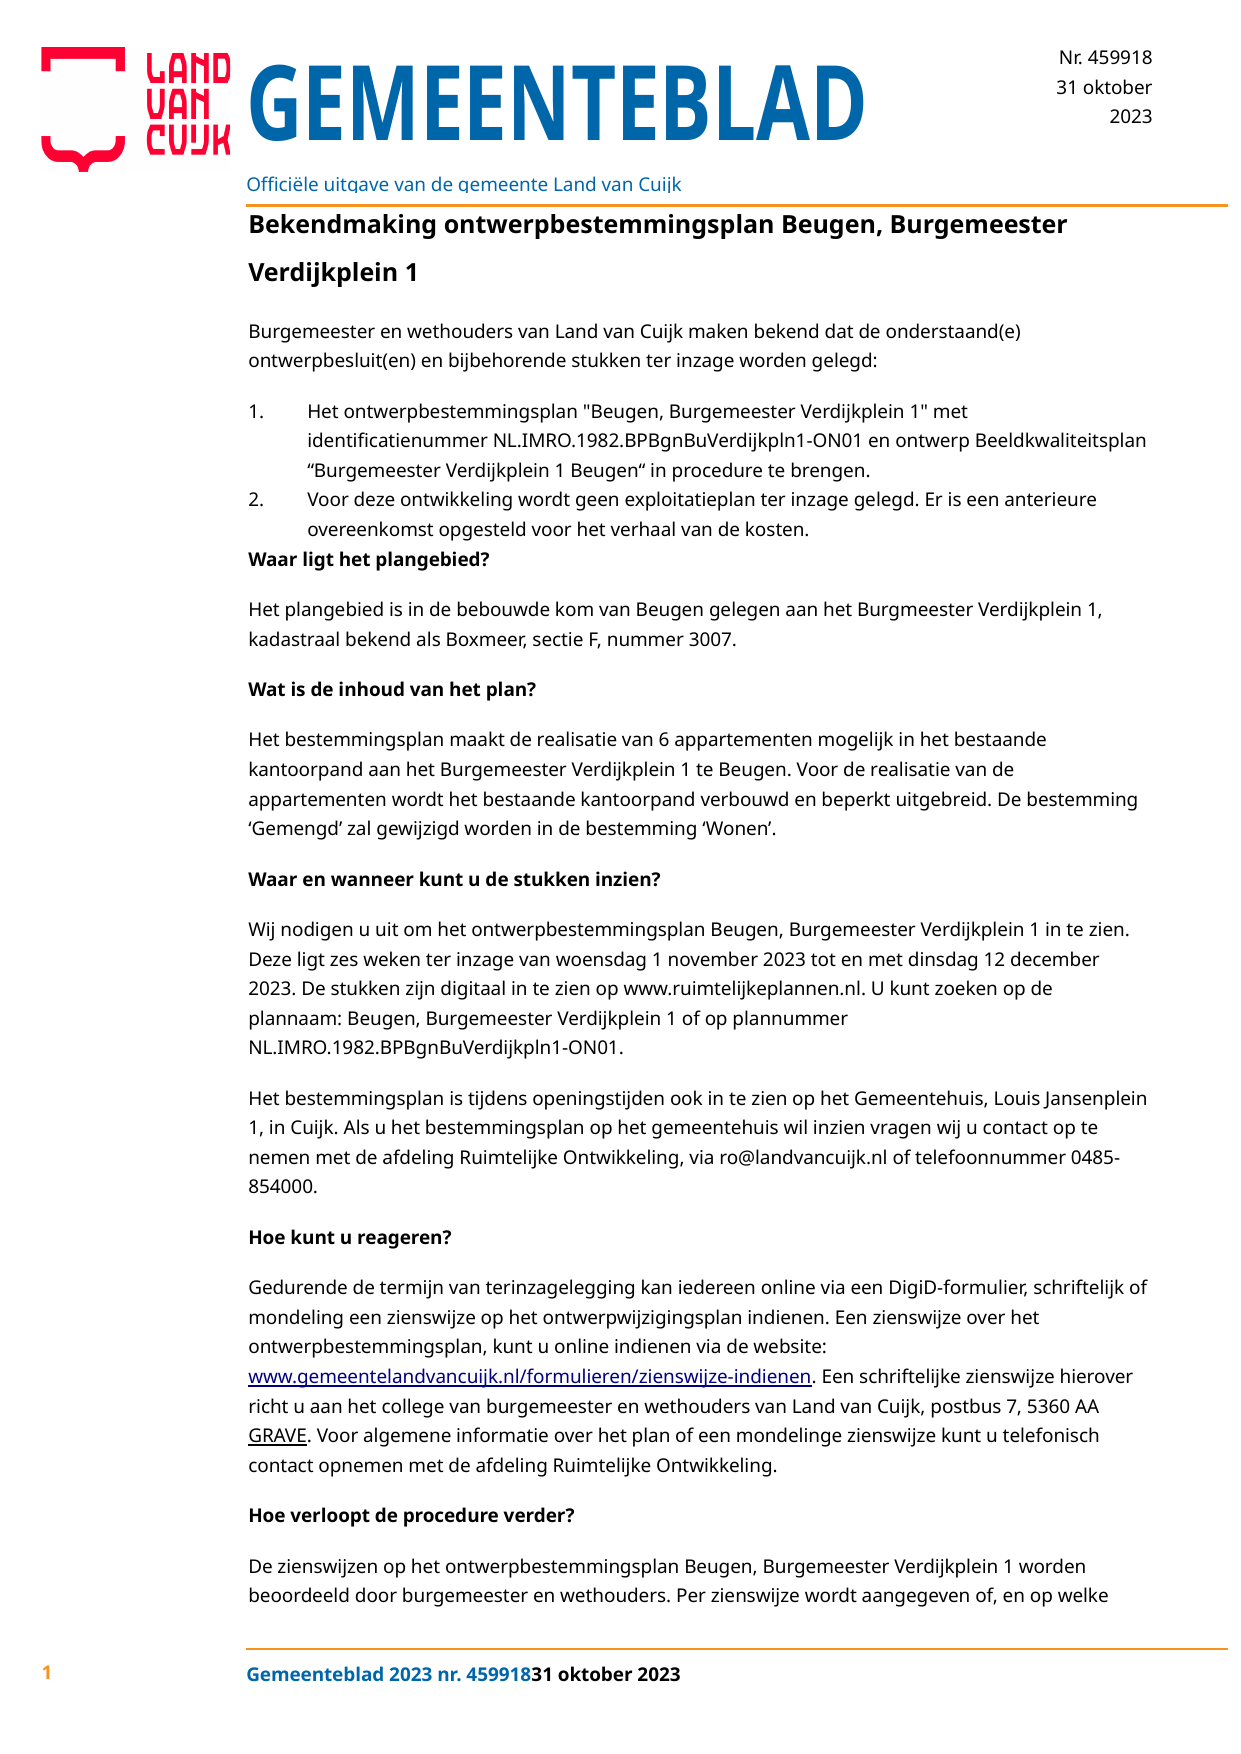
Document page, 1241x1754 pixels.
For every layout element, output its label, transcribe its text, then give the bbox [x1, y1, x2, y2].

text Het bestemmingsplan maakt de realisatie van 6 appartementen mogelijk in het bestaande kantoorpand aan het Burgemeester Verdijkplein 1 te Beugen. Voor de realisatie van de appartementen wordt het bestaande kantoorpand verbouwd en beperkt uitgebreid. De bestemming ‘Gemengd’ zal gewijzigd worden in de bestemming ‘Wonen’. [248, 727, 1152, 841]
text Het plangebied is in de bebouwde kom van Beugen gelegen aan het Burgmeester Verdijkplein 1, kadastraal bekend als Boxmeer, sectie F, nummer 3007. [248, 596, 1152, 652]
text De zienswijzen op het ontwerpbestemmingsplan Beugen, Burgemeester Verdijkplein 1 worden beoordeeld door burgemeester en wethouders. Per zienswijze wordt aangegeven of, en op welke [248, 1553, 1152, 1608]
text Wij nodigen u uit om het ontwerpbestemmingsplan Beugen, Burgemeester Verdijkplein 1 in te zien. Deze ligt zes weken ter inzage van woensdag 1 november 2023 tot en met dinsdag 12 december 2023. De stukken zijn digitaal in te zien op www.ruimtelijkeplannen.nl. U kunt zoeken op de plannaam: Beugen, Burgemeester Verdijkplein 1 of op plannummer NL.IMRO.1982.BPBgnBuVerdijkpln1-ON01. [248, 916, 1152, 1060]
picture [41, 47, 231, 172]
list Het ontwerpbestemmingsplan "Beugen, Burgemeester Verdijkplein 1" met identificatienummer NL.IMRO.1982.BPBgnBuVerdijkpln1-ON01 en ontwerp Beeldkwaliteitsplan “Burgemeester Verdijkplein 1 Beugen“ in procedure te brengen. [248, 398, 1152, 483]
list Voor deze ontwikkeling wordt geen exploitatieplan ter inzage gelegd. Er is een anterieure overeenkomst opgesteld voor het verhaal van de kosten. [248, 487, 1152, 542]
text Hoe kunt u reageren? [248, 1224, 1152, 1250]
text Bekendmaking ontwerpbestemmingsplan Beugen, Burgemeester Verdijkplein 1 [248, 207, 1152, 288]
text Gedurende de termijn van terinzagelegging kan iedereen online via een DigiD-formulier, schriftelijk of mondeling een zienswijze op het ontwerpwijzigingsplan indienen. Een zienswijze over het ontwerpbestemmingsplan, kunt u online indienen via de website: www.gemeentelandvancuijk.nl/formulieren/zienswijze-indienen. Een schriftelijke zienswijze hierover richt u aan het college van burgemeester en wethouders van Land van Cuijk, postbus 7, 5360 AA GRAVE. Voor algemene informatie over het plan of een mondelinge zienswijze kunt u telefonisch contact opnemen met de afdeling Ruimtelijke Ontwikkeling. [248, 1274, 1152, 1478]
text Het bestemmingsplan is tijdens openingstijden ook in te zien op het Gemeentehuis, Louis Jansenplein 1, in Cuijk. Als u het bestemmingsplan op het gemeentehuis wil inzien vragen wij u contact op te nemen met de afdeling Ruimtelijke Ontwikkeling, via ro@landvancuijk.nl of telefoonnummer 0485-854000. [248, 1085, 1152, 1199]
text Waar en wanneer kunt u de stukken inzien? [248, 866, 1152, 892]
text Waar ligt het plangebied? [248, 546, 1152, 572]
text Wat is de inhoud van het plan? [248, 676, 1152, 702]
text Hoe verloopt de procedure verder? [248, 1502, 1152, 1528]
text Burgemeester en wethouders van Land van Cuijk maken bekend dat de onderstaand(e) ontwerpbesluit(en) en bijbehorende stukken ter inzage worden gelegd: [248, 318, 1152, 373]
